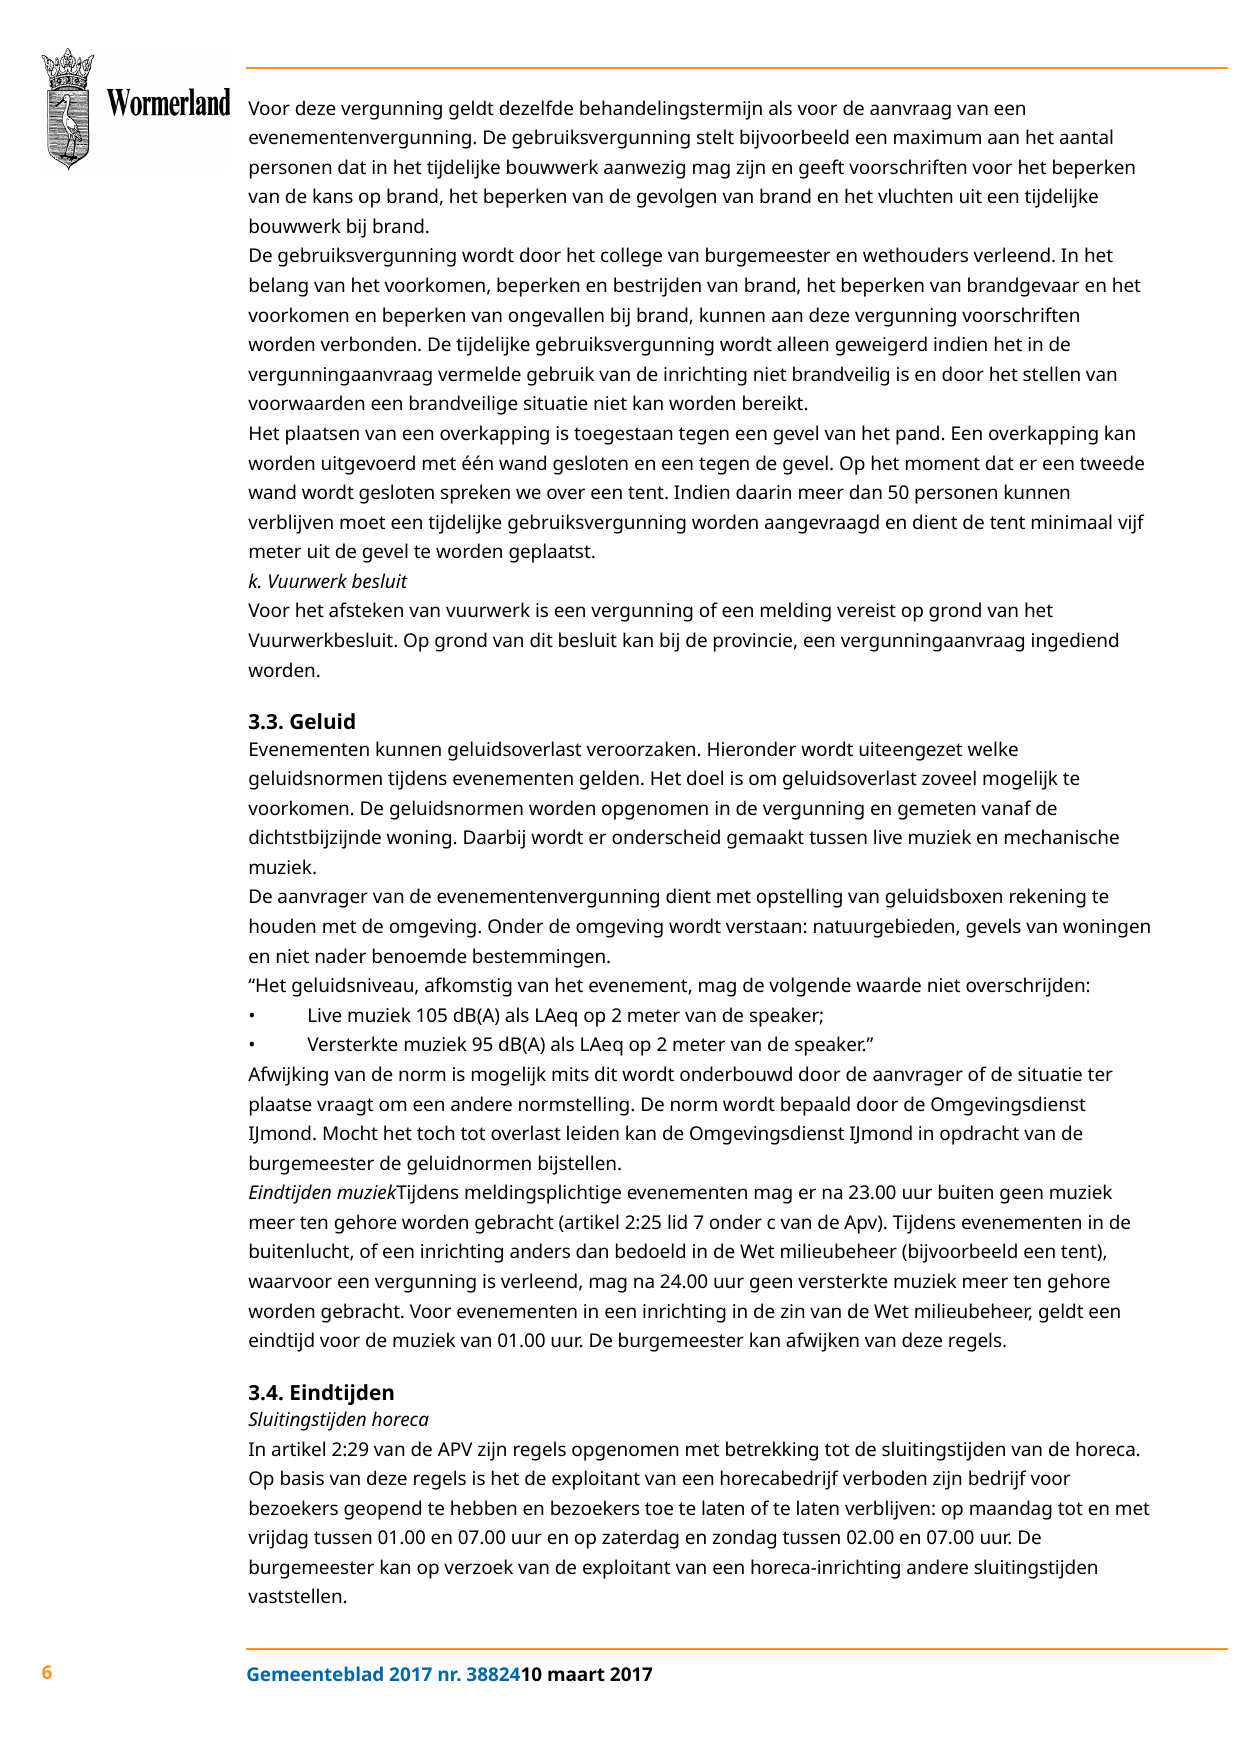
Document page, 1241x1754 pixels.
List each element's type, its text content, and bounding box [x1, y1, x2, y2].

text Eindtijden muziekTijdens meldingsplichtige evenementen mag er na 23.00 uur buiten geen muziek meer ten gehore worden gebracht (artikel 2:25 lid 7 onder c van de Apv). Tijdens evenementen in de buitenlucht, of een inrichting anders dan bedoeld in de Wet milieubeheer (bijvoorbeeld een tent), waarvoor een vergunning is verleend, mag na 24.00 uur geen versterkte muziek meer ten gehore worden gebracht. Voor evenementen in een inrichting in de zin van de Wet milieubeheer, geldt een eindtijd voor de muziek van 01.00 uur. De burgemeester kan afwijken van deze regels. [248, 1179, 1152, 1353]
text Voor het afsteken van vuurwerk is een vergunning of een melding vereist op grond van het Vuurwerkbesluit. Op grond van dit besluit kan bij de provincie, een vergunningaanvraag ingediend worden. [248, 598, 1152, 683]
text Evenementen kunnen geluidsoverlast veroorzaken. Hieronder wordt uiteengezet welke geluidsnormen tijdens evenementen gelden. Het doel is om geluidsoverlast zoveel mogelijk te voorkomen. De geluidsnormen worden opgenomen in de vergunning en gemeten vanaf de dichtstbijzijnde woning. Daarbij wordt er onderscheid gemaakt tussen live muziek en mechanische muziek. [248, 736, 1152, 880]
text De gebruiksvergunning wordt door het college van burgemeester en wethouders verleend. In het belang van het voorkomen, beperken en bestrijden van brand, het beperken van brandgevaar en het voorkomen en beperken van ongevallen bij brand, kunnen aan deze vergunning voorschriften worden verbonden. De tijdelijke gebruiksvergunning wordt alleen geweigerd indien het in de vergunningaanvraag vermelde gebruik van de inrichting niet brandveilig is en door het stellen van voorwaarden een brandveilige situatie niet kan worden bereikt. [248, 243, 1152, 416]
text De aanvrager van de evenementenvergunning dient met opstelling van geluidsboxen rekening te houden met de omgeving. Onder de omgeving wordt verstaan: natuurgebieden, gevels van woningen en niet nader benoemde bestemmingen. [248, 884, 1152, 968]
list Live muziek 105 dB(A) als LAeq op 2 meter van de speaker; [248, 1002, 1152, 1028]
text In artikel 2:29 van de APV zijn regels opgenomen met betrekking tot de sluitingstijden van de horeca. Op basis van deze regels is het de exploitant van een horecabedrijf verboden zijn bedrijf voor bezoekers geopend te hebben en bezoekers toe te laten of te laten verblijven: op maandag tot en met vrijdag tussen 01.00 en 07.00 uur en op zaterdag en zondag tussen 02.00 en 07.00 uur. De burgemeester kan op verzoek van de exploitant van een horeca-inrichting andere sluitingstijden vaststellen. [248, 1436, 1152, 1609]
text k. Vuurwerk besluit [248, 568, 1152, 594]
text “Het geluidsniveau, afkomstig van het evenement, mag de volgende waarde niet overschrijden: [248, 972, 1152, 998]
text Het plaatsen van een overkapping is toegestaan tegen een gevel van het pand. Een overkapping kan worden uitgevoerd met één wand gesloten en een tegen de gevel. Op het moment dat er een tweede wand wordt gesloten spreken we over een tent. Indien daarin meer dan 50 personen kunnen verblijven moet een tijdelijke gebruiksvergunning worden aangevraagd en dient de tent minimaal vijf meter uit de gevel te worden geplaatst. [248, 420, 1152, 564]
picture [41, 47, 231, 172]
text Afwijking van de norm is mogelijk mits dit wordt onderbouwd door de aanvrager of de situatie ter plaatse vraagt om een andere normstelling. De norm wordt bepaald door de Omgevingsdienst IJmond. Mocht het toch tot overlast leiden kan de Omgevingsdienst IJmond in opdracht van de burgemeester de geluidnormen bijstellen. [248, 1061, 1152, 1176]
text 3.4. Eindtijden [248, 1378, 1152, 1406]
text Sluitingstijden horeca [248, 1406, 1152, 1432]
list Versterkte muziek 95 dB(A) als LAeq op 2 meter van de speaker.” [248, 1032, 1152, 1057]
text 3.3. Geluid [248, 707, 1152, 736]
text Voor deze vergunning geldt dezelfde behandelingstermijn als voor de aanvraag van een evenementenvergunning. De gebruiksvergunning stelt bijvoorbeeld een maximum aan het aantal personen dat in het tijdelijke bouwwerk aanwezig mag zijn en geeft voorschriften voor het beperken van de kans op brand, het beperken van de gevolgen van brand en het vluchten uit een tijdelijke bouwwerk bij brand. [248, 95, 1152, 239]
